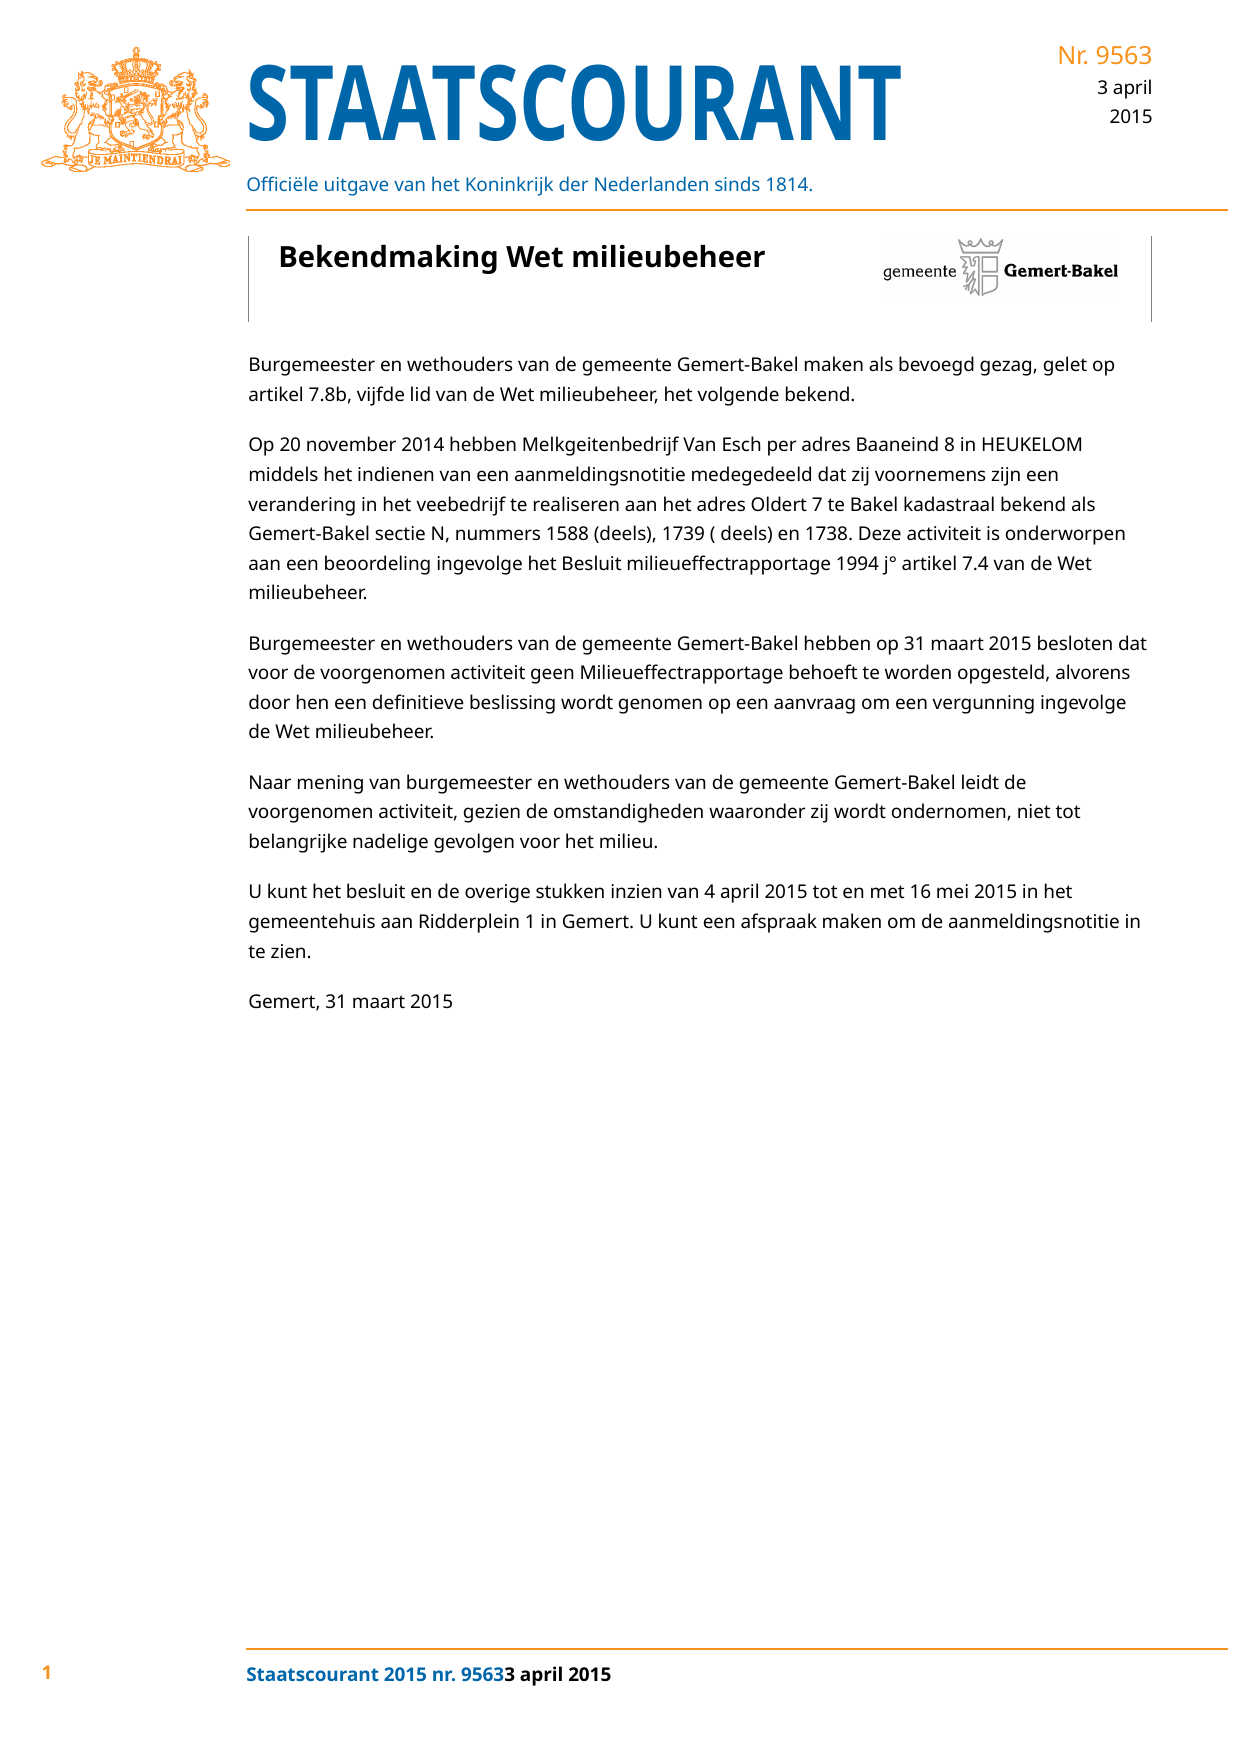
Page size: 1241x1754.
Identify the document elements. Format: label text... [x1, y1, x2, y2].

text Burgemeester en wethouders van de gemeente Gemert-Bakel hebben op 31 maart 2015 besloten dat voor de voorgenomen activiteit geen Milieueffectrapportage behoeft te worden opgesteld, alvorens door hen een definitieve beslissing wordt genomen op een aanvraag om een vergunning ingevolge de Wet milieubeheer. [248, 630, 1152, 744]
text Burgemeester en wethouders van de gemeente Gemert-Bakel maken als bevoegd gezag, gelet op artikel 7.8b, vijfde lid van de Wet milieubeheer, het volgende bekend. [248, 352, 1152, 407]
picture [882, 236, 1119, 297]
text Gemert, 31 maart 2015 [248, 988, 1152, 1014]
text U kunt het besluit en de overige stukken inzien van 4 april 2015 tot en met 16 mei 2015 in het gemeentehuis aan Ridderplein 1 in Gemert. U kunt een afspraak maken om de aanmeldingsnotitie in te zien. [248, 879, 1152, 964]
table_header [850, 236, 1151, 322]
text Naar mening van burgemeester en wethouders van de gemeente Gemert-Bakel leidt de voorgenomen activiteit, gezien de omstandigheden waaronder zij wordt ondernomen, niet tot belangrijke nadelige gevolgen voor het milieu. [248, 769, 1152, 854]
text Op 20 november 2014 hebben Melkgeitenbedrijf Van Esch per adres Baaneind 8 in HEUKELOM middels het indienen van een aanmeldingsnotitie medegedeeld dat zij voornemens zijn een verandering in het veebedrijf te realiseren aan het adres Oldert 7 te Bakel kadastraal bekend als Gemert-Bakel sectie N, nummers 1588 (deels), 1739 ( deels) en 1738. Deze activiteit is onderworpen aan een beoordeling ingevolge het Besluit milieueffectrapportage 1994 j° artikel 7.4 van de Wet milieubeheer. [248, 432, 1152, 605]
table_header Bekendmaking Wet milieubeheer [249, 236, 850, 322]
picture [41, 47, 231, 172]
